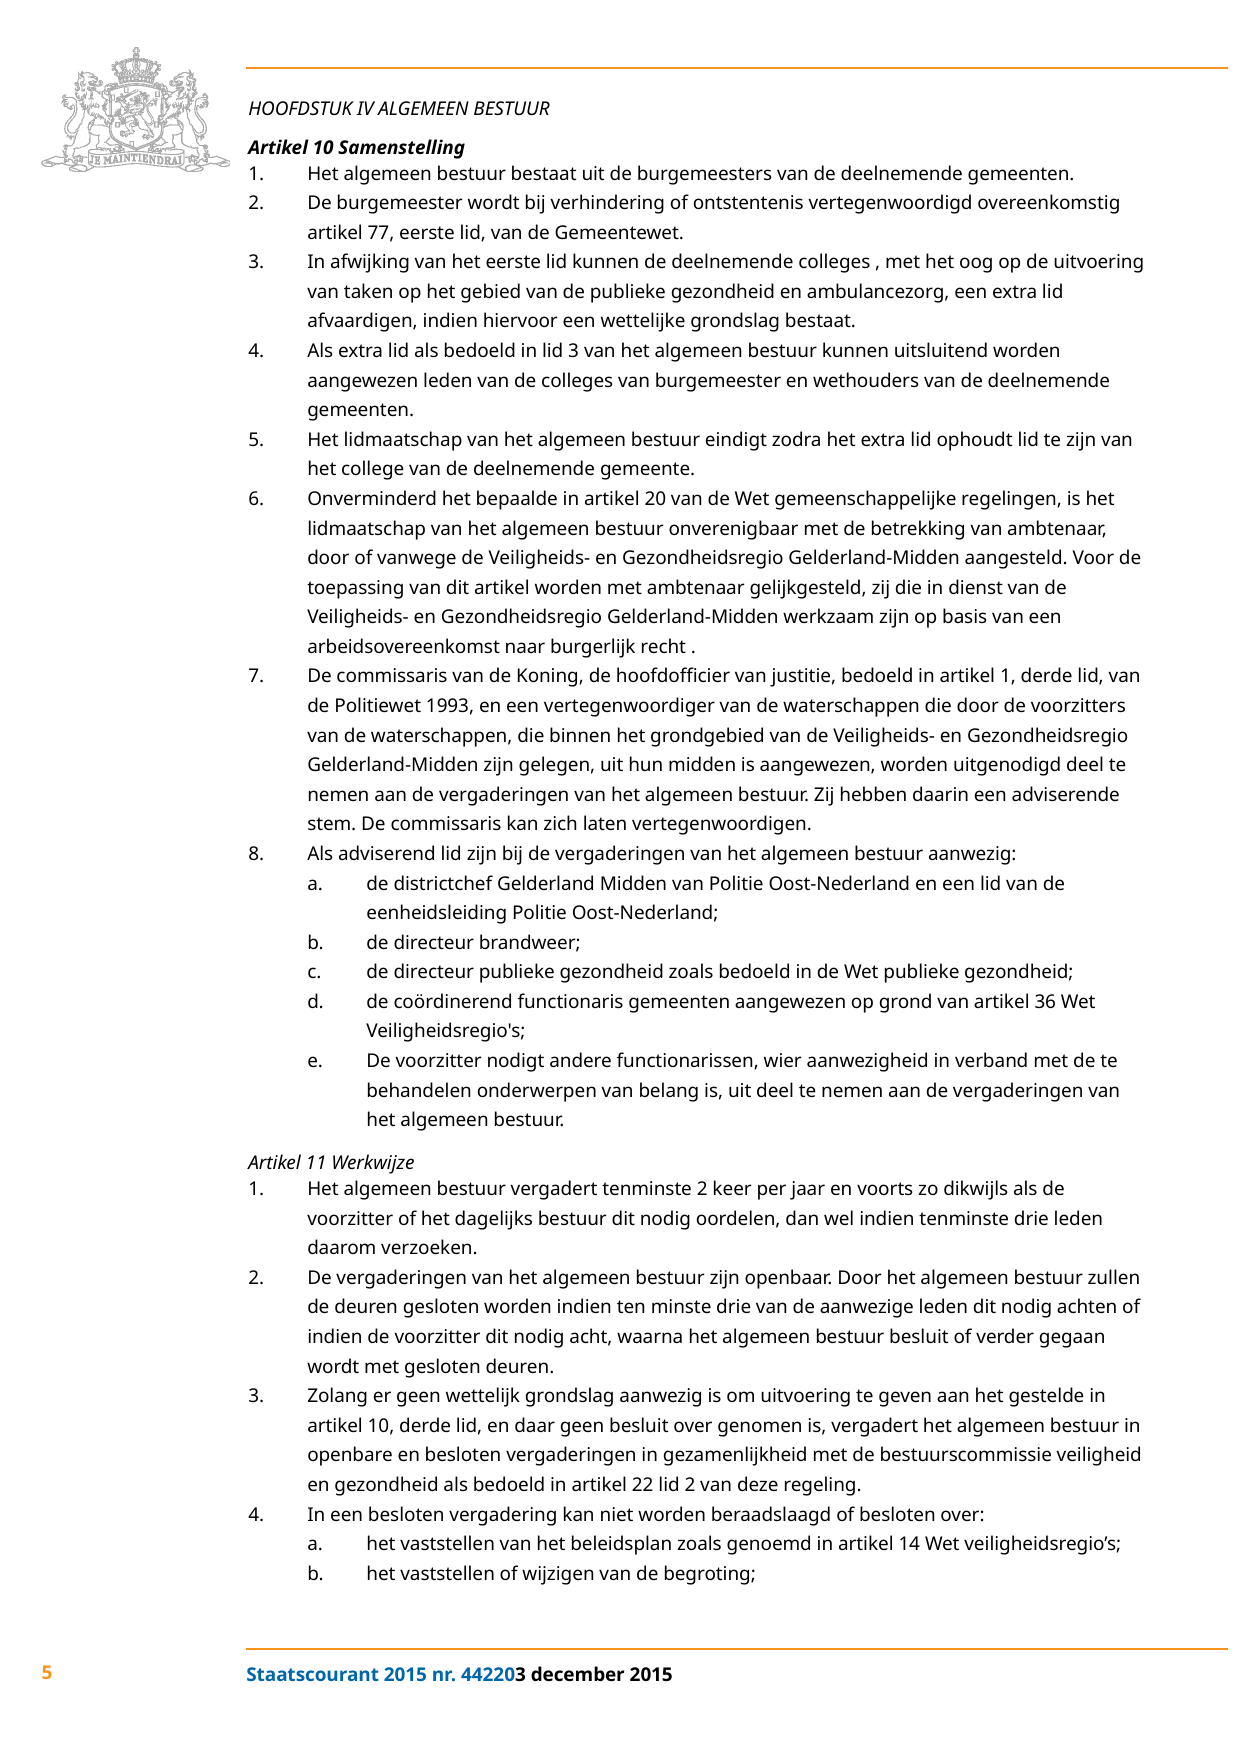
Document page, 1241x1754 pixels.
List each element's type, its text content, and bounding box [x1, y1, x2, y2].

text HOOFDSTUK IV ALGEMEEN BESTUUR [248, 95, 1152, 121]
list Als adviserend lid zijn bij de vergaderingen van het algemeen bestuur aanwezig: [248, 840, 1152, 866]
list In een besloten vergadering kan niet worden beraadslaagd of besloten over: [248, 1501, 1152, 1526]
list De voorzitter nodigt andere functionarissen, wier aanwezigheid in verband met de te behandelen onderwerpen van belang is, uit deel te nemen aan de vergaderingen van het algemeen bestuur. [307, 1047, 1152, 1132]
list de directeur brandweer; [307, 929, 1152, 955]
list Het algemeen bestuur vergadert tenminste 2 keer per jaar en voorts zo dikwijls als de voorzitter of het dagelijks bestuur dit nodig oordelen, dan wel indien tenminste drie leden daarom verzoeken. [248, 1175, 1152, 1260]
list de districtchef Gelderland Midden van Politie Oost-Nederland en een lid van de eenheidsleiding Politie Oost-Nederland; [307, 870, 1152, 925]
list het vaststellen of wijzigen van de begroting; [307, 1560, 1152, 1586]
list De vergaderingen van het algemeen bestuur zijn openbaar. Door het algemeen bestuur zullen de deuren gesloten worden indien ten minste drie van de aanwezige leden dit nodig achten of indien de voorzitter dit nodig acht, waarna het algemeen bestuur besluit of verder gegaan wordt met gesloten deuren. [248, 1264, 1152, 1378]
list Het lidmaatschap van het algemeen bestuur eindigt zodra het extra lid ophoudt lid te zijn van het college van de deelnemende gemeente. [248, 426, 1152, 481]
list De burgemeester wordt bij verhindering of ontstentenis vertegenwoordigd overeenkomstig artikel 77, eerste lid, van de Gemeentewet. [248, 189, 1152, 245]
text Artikel 11 Werkwijze [248, 1149, 1152, 1175]
text Artikel 10 Samenstelling [248, 134, 1152, 160]
list de directeur publieke gezondheid zoals bedoeld in de Wet publieke gezondheid; [307, 958, 1152, 984]
list In afwijking van het eerste lid kunnen de deelnemende colleges , met het oog op de uitvoering van taken op het gebied van de publieke gezondheid en ambulancezorg, een extra lid afvaardigen, indien hiervoor een wettelijke grondslag bestaat. [248, 248, 1152, 333]
list Zolang er geen wettelijk grondslag aanwezig is om uitvoering te geven aan het gestelde in artikel 10, derde lid, en daar geen besluit over genomen is, vergadert het algemeen bestuur in openbare en besloten vergaderingen in gezamenlijkheid met de bestuurscommissie veiligheid en gezondheid als bedoeld in artikel 22 lid 2 van deze regeling. [248, 1382, 1152, 1497]
list de coördinerend functionaris gemeenten aangewezen op grond van artikel 36 Wet Veiligheidsregio's; [307, 988, 1152, 1043]
list Het algemeen bestuur bestaat uit de burgemeesters van de deelnemende gemeenten. [248, 160, 1152, 186]
list Als extra lid als bedoeld in lid 3 van het algemeen bestuur kunnen uitsluitend worden aangewezen leden van de colleges van burgemeester en wethouders van de deelnemende gemeenten. [248, 337, 1152, 422]
picture [41, 47, 231, 172]
list het vaststellen van het beleidsplan zoals genoemd in artikel 14 Wet veiligheidsregio’s; [307, 1530, 1152, 1556]
list Onverminderd het bepaalde in artikel 20 van de Wet gemeenschappelijke regelingen, is het lidmaatschap van het algemeen bestuur onverenigbaar met de betrekking van ambtenaar, door of vanwege de Veiligheids- en Gezondheidsregio Gelderland-Midden aangesteld. Voor de toepassing van dit artikel worden met ambtenaar gelijkgesteld, zij die in dienst van de Veiligheids- en Gezondheidsregio Gelderland-Midden werkzaam zijn op basis van een arbeidsovereenkomst naar burgerlijk recht . [248, 485, 1152, 659]
list De commissaris van de Koning, de hoofdofficier van justitie, bedoeld in artikel 1, derde lid, van de Politiewet 1993, en een vertegenwoordiger van de waterschappen die door de voorzitters van de waterschappen, die binnen het grondgebied van de Veiligheids- en Gezondheidsregio Gelderland-Midden zijn gelegen, uit hun midden is aangewezen, worden uitgenodigd deel te nemen aan de vergaderingen van het algemeen bestuur. Zij hebben daarin een adviserende stem. De commissaris kan zich laten vertegenwoordigen. [248, 663, 1152, 836]
